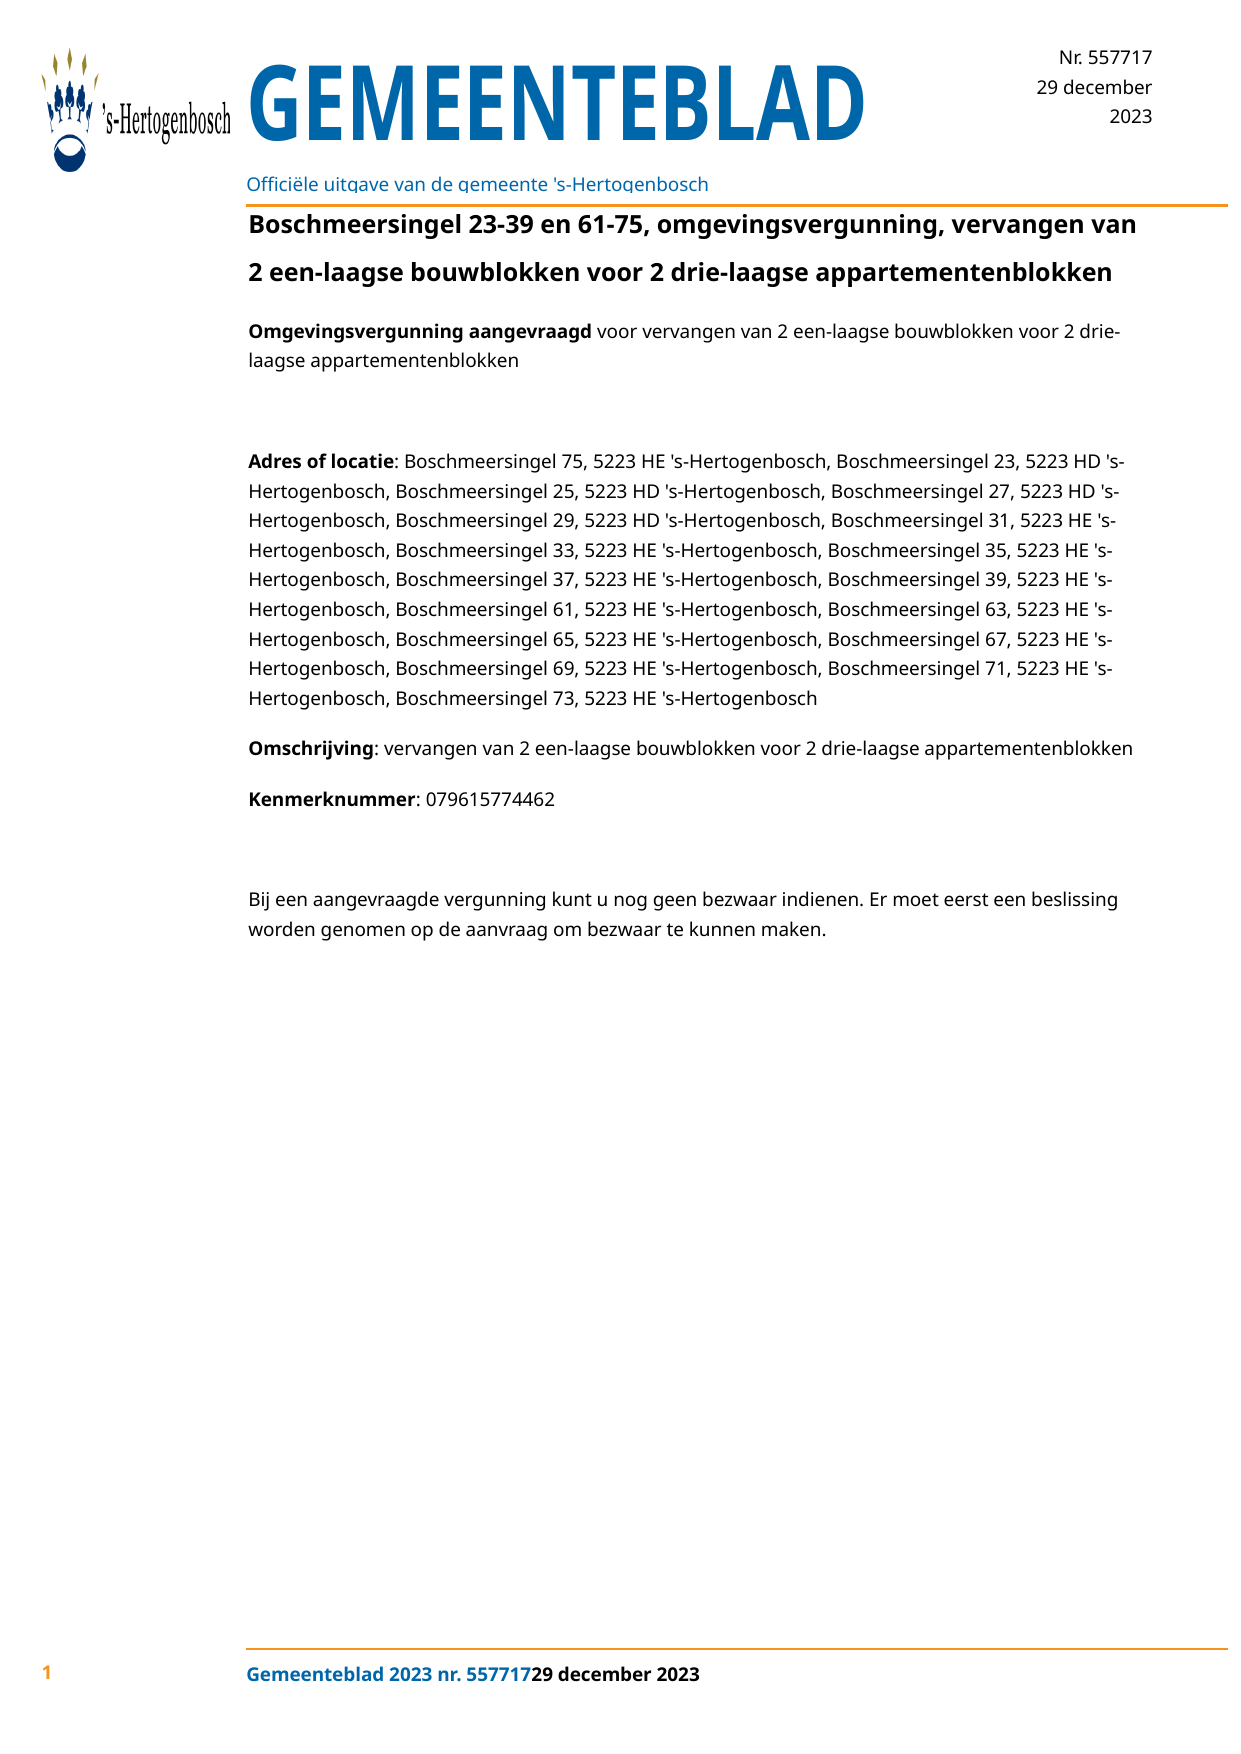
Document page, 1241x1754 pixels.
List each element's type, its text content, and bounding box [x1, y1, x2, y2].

text Bij een aangevraagde vergunning kunt u nog geen bezwaar indienen. Er moet eerst een beslissing worden genomen op de aanvraag om bezwaar te kunnen maken. [248, 887, 1152, 942]
text Adres of locatie: Boschmeersingel 75, 5223 HE 's-Hertogenbosch, Boschmeersingel 23, 5223 HD 's-Hertogenbosch, Boschmeersingel 25, 5223 HD 's-Hertogenbosch, Boschmeersingel 27, 5223 HD 's-Hertogenbosch, Boschmeersingel 29, 5223 HD 's-Hertogenbosch, Boschmeersingel 31, 5223 HE 's-Hertogenbosch, Boschmeersingel 33, 5223 HE 's-Hertogenbosch, Boschmeersingel 35, 5223 HE 's-Hertogenbosch, Boschmeersingel 37, 5223 HE 's-Hertogenbosch, Boschmeersingel 39, 5223 HE 's-Hertogenbosch, Boschmeersingel 61, 5223 HE 's-Hertogenbosch, Boschmeersingel 63, 5223 HE 's-Hertogenbosch, Boschmeersingel 65, 5223 HE 's-Hertogenbosch, Boschmeersingel 67, 5223 HE 's-Hertogenbosch, Boschmeersingel 69, 5223 HE 's-Hertogenbosch, Boschmeersingel 71, 5223 HE 's-Hertogenbosch, Boschmeersingel 73, 5223 HE 's-Hertogenbosch [248, 448, 1152, 711]
text Boschmeersingel 23-39 en 61-75, omgevingsvergunning, vervangen van 2 een-laagse bouwblokken voor 2 drie-laagse appartementenblokken [248, 207, 1152, 288]
picture [41, 47, 231, 172]
text Omschrijving: vervangen van 2 een-laagse bouwblokken voor 2 drie-laagse appartementenblokken [248, 735, 1152, 761]
text Kenmerknummer: 079615774462 [248, 786, 1152, 812]
text Omgevingsvergunning aangevraagd voor vervangen van 2 een-laagse bouwblokken voor 2 drie-laagse appartementenblokken [248, 318, 1152, 373]
